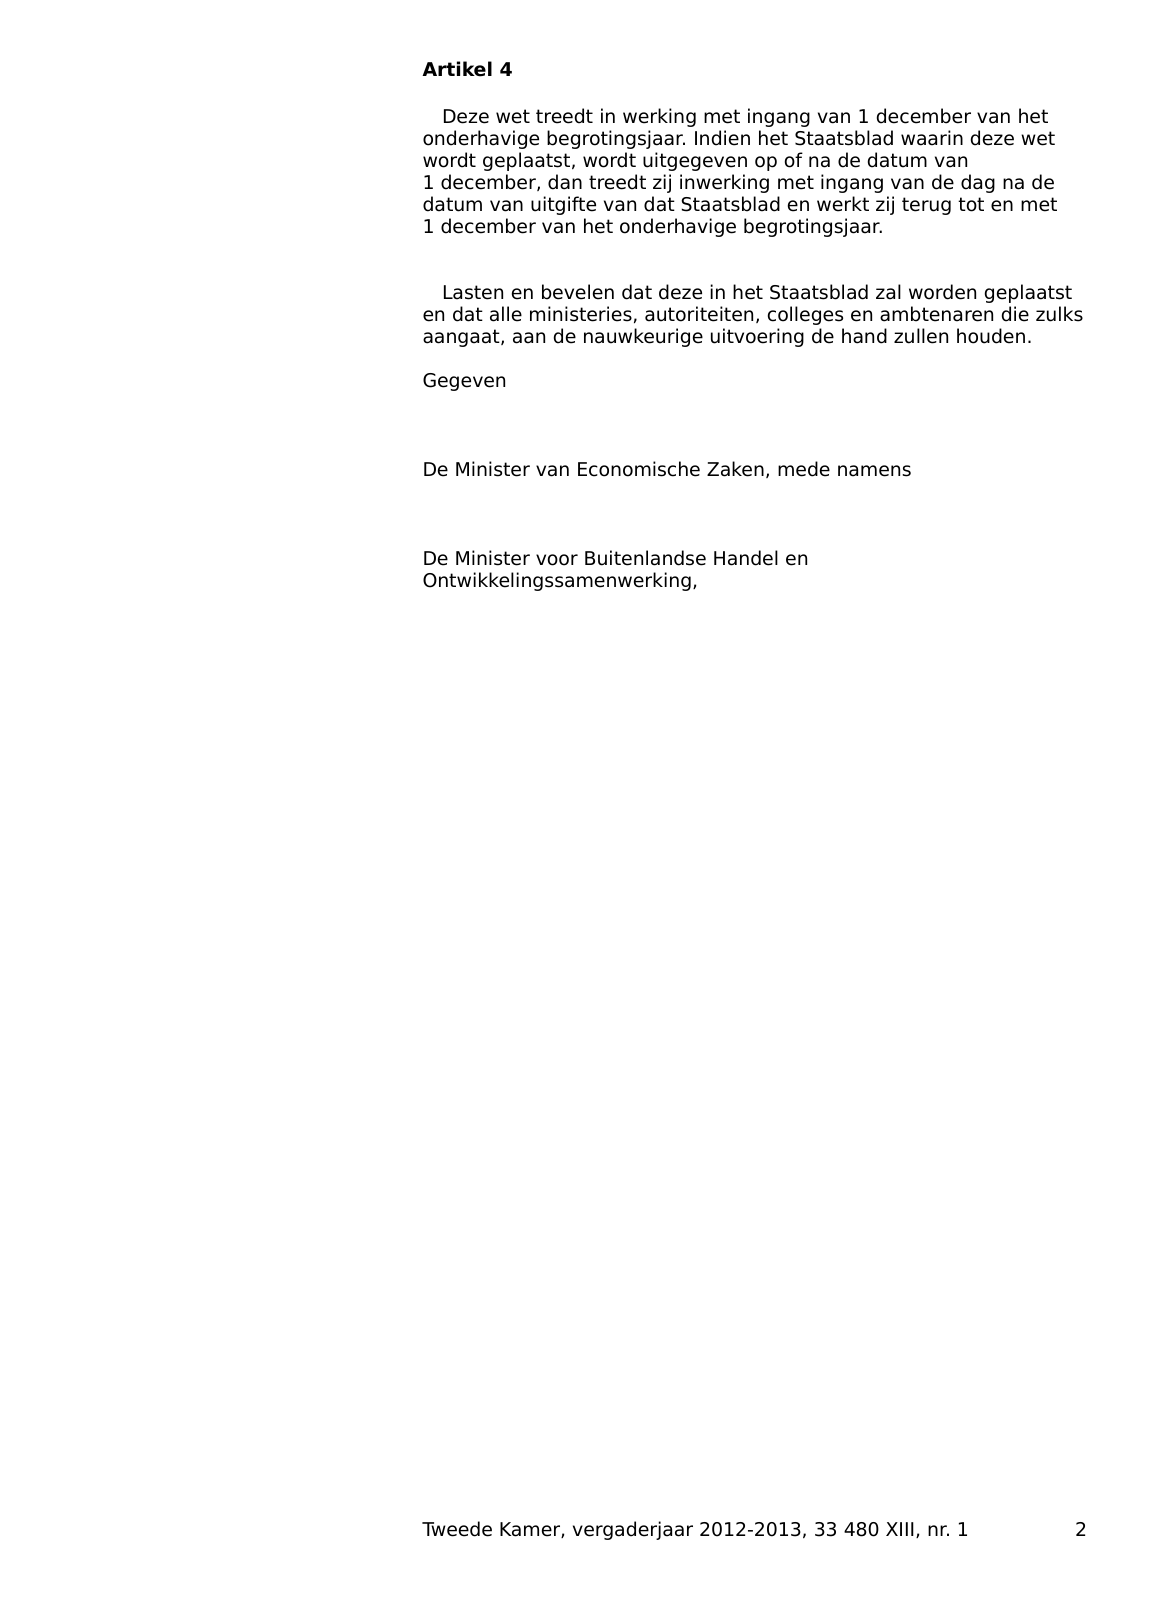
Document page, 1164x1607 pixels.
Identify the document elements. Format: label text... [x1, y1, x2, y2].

text Deze wet treedt in werking met ingang van 1 december van het onderhavige begrotingsjaar. Indien het Staatsblad waarin deze wet wordt geplaatst, wordt uitgegeven op of na de datum van 1 december, dan treedt zij inwerking met ingang van de dag na de datum van uitgifte van dat Staatsblad en werkt zij terug tot en met 1 december van het onderhavige begrotingsjaar. [422, 106, 1087, 238]
subtitle Artikel 4 [422, 59, 1087, 81]
text Lasten en bevelen dat deze in het Staatsblad zal worden geplaatst en dat alle ministeries, autoriteiten, colleges en ambtenaren die zulks aangaat, aan de nauwkeurige uitvoering de hand zullen houden. [422, 282, 1087, 348]
text De Minister van Economische Zaken, mede namens [422, 459, 1087, 481]
text De Minister voor Buitenlandse Handel en Ontwikkelingssamenwerking, [422, 547, 1087, 591]
text Gegeven [422, 370, 1087, 392]
